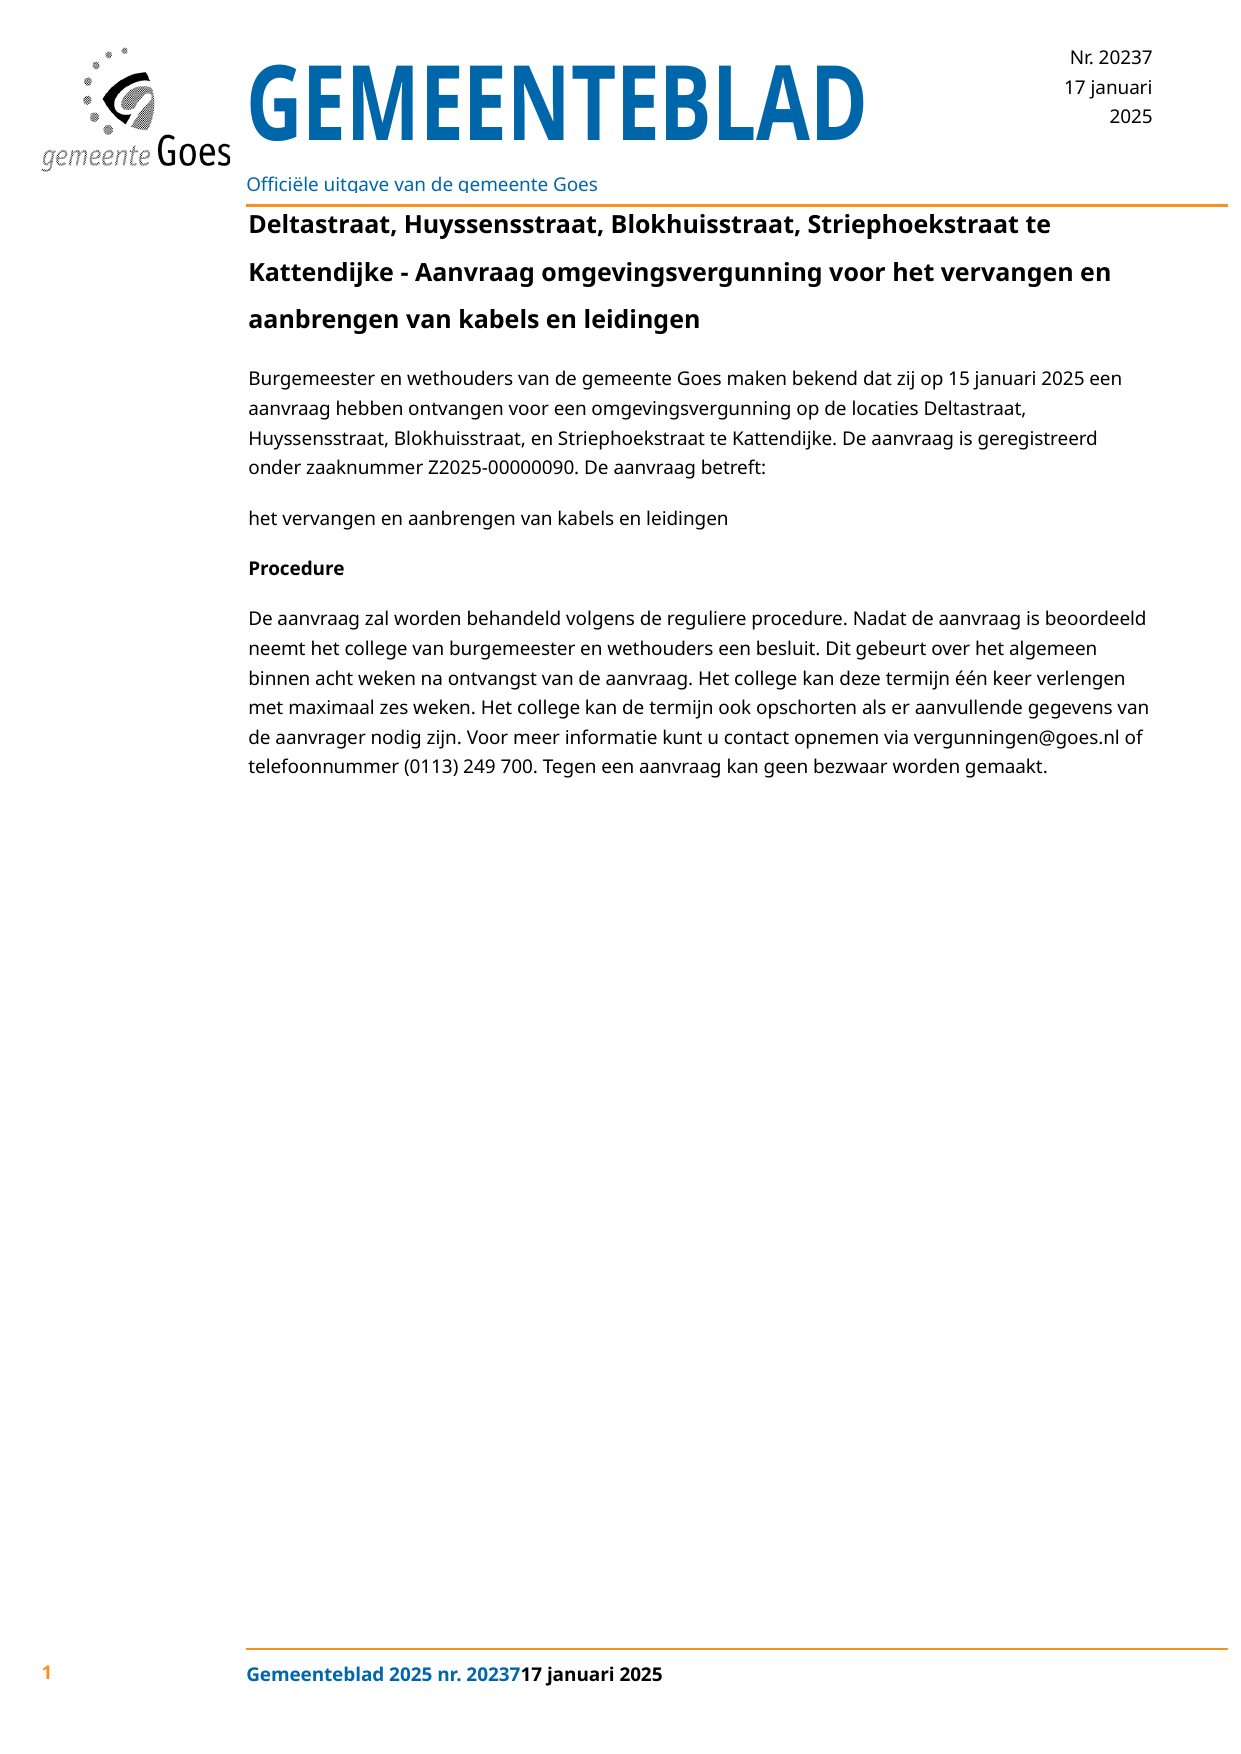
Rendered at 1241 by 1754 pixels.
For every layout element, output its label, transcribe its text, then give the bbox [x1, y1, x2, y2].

text Burgemeester en wethouders van de gemeente Goes maken bekend dat zij op 15 januari 2025 een aanvraag hebben ontvangen voor een omgevingsvergunning op de locaties Deltastraat, Huyssensstraat, Blokhuisstraat, en Striephoekstraat te Kattendijke. De aanvraag is geregistreerd onder zaaknummer Z2025-00000090. De aanvraag betreft: [248, 366, 1152, 480]
text De aanvraag zal worden behandeld volgens de reguliere procedure. Nadat de aanvraag is beoordeeld neemt het college van burgemeester en wethouders een besluit. Dit gebeurt over het algemeen binnen acht weken na ontvangst van de aanvraag. Het college kan deze termijn één keer verlengen met maximaal zes weken. Het college kan de termijn ook opschorten als er aanvullende gegevens van de aanvrager nodig zijn. Voor meer informatie kunt u contact opnemen via vergunningen@goes.nl of telefoonnummer (0113) 249 700. Tegen een aanvraag kan geen bezwaar worden gemaakt. [248, 606, 1152, 779]
text Procedure [248, 555, 1152, 581]
picture [41, 47, 231, 172]
text het vervangen en aanbrengen van kabels en leidingen [248, 505, 1152, 530]
text Deltastraat, Huyssensstraat, Blokhuisstraat, Striephoekstraat te Kattendijke - Aanvraag omgevingsvergunning voor het vervangen en aanbrengen van kabels en leidingen [248, 207, 1152, 336]
